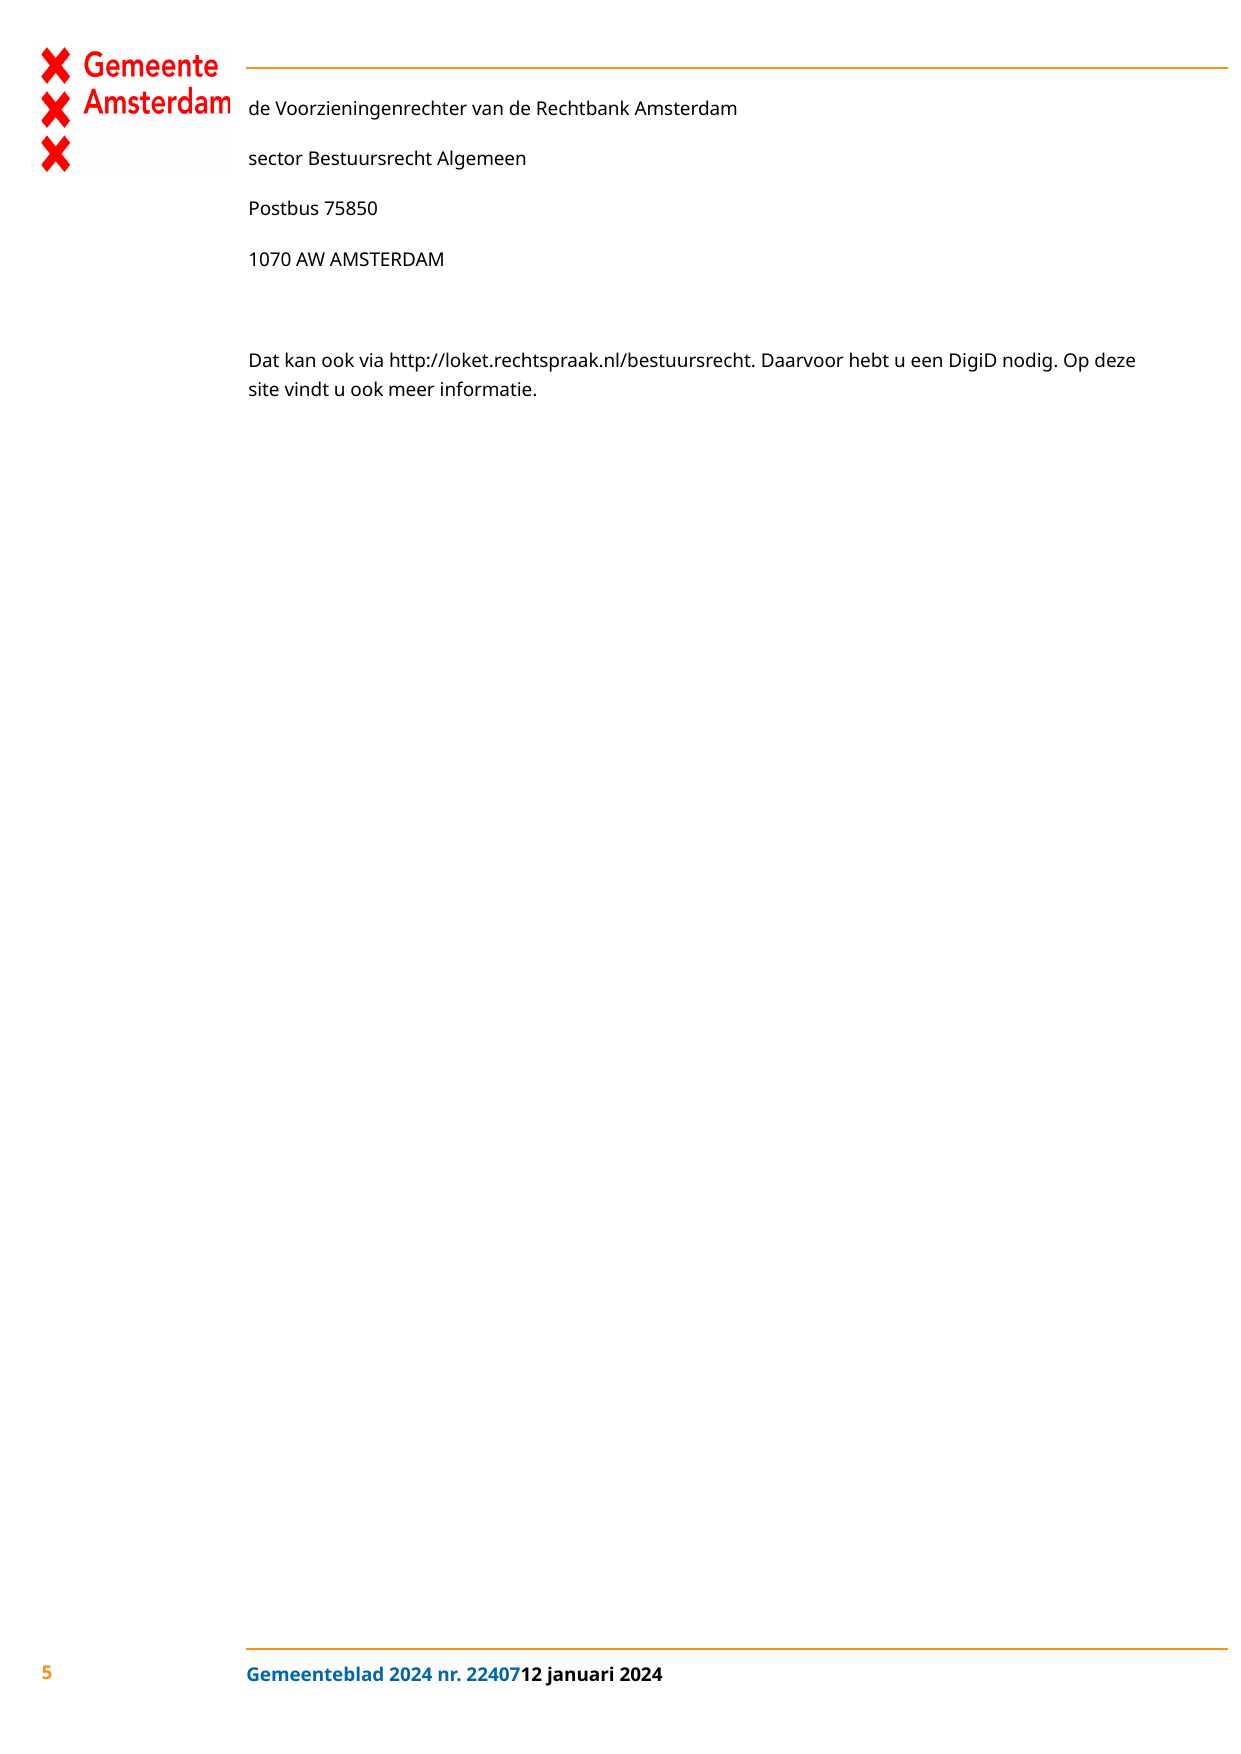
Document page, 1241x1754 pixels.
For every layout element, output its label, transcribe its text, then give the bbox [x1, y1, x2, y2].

text Dat kan ook via http://loket.rechtspraak.nl/bestuursrecht. Daarvoor hebt u een DigiD nodig. Op deze site vindt u ook meer informatie. [248, 347, 1152, 402]
text sector Bestuursrecht Algemeen [248, 145, 1152, 171]
text Postbus 75850 [248, 196, 1152, 221]
text 1070 AW AMSTERDAM [248, 246, 1152, 272]
picture [41, 47, 231, 172]
text de Voorzieningenrechter van de Rechtbank Amsterdam [248, 95, 1152, 121]
